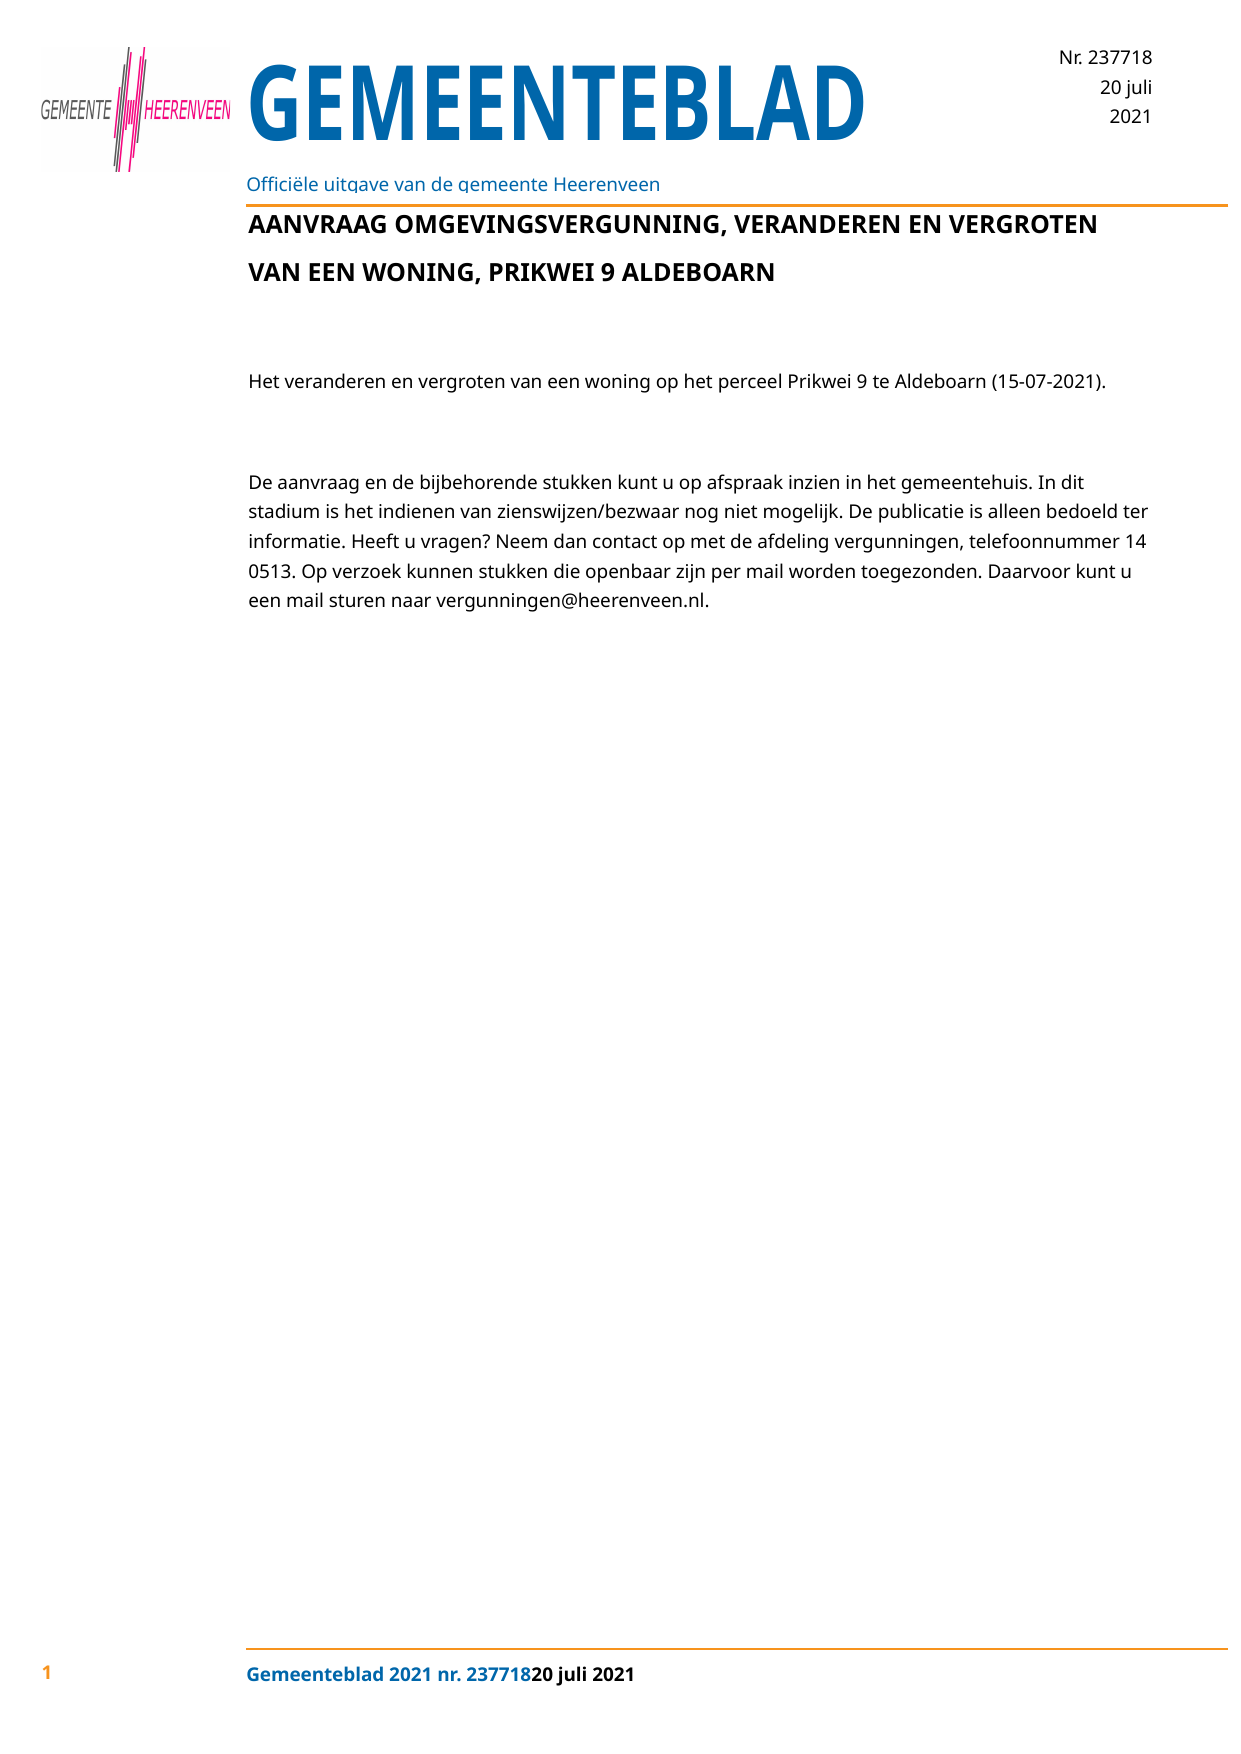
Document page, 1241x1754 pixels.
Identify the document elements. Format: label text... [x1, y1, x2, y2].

picture [41, 47, 231, 172]
text AANVRAAG OMGEVINGSVERGUNNING, VERANDEREN EN VERGROTEN VAN EEN WONING, PRIKWEI 9 ALDEBOARN [248, 207, 1152, 288]
text De aanvraag en de bijbehorende stukken kunt u op afspraak inzien in het gemeentehuis. In dit stadium is het indienen van zienswijzen/bezwaar nog niet mogelijk. De publicatie is alleen bedoeld ter informatie. Heeft u vragen? Neem dan contact op met de afdeling vergunningen, telefoonnummer 14 0513. Op verzoek kunnen stukken die openbaar zijn per mail worden toegezonden. Daarvoor kunt u een mail sturen naar vergunningen@heerenveen.nl. [248, 469, 1152, 613]
text Het veranderen en vergroten van een woning op het perceel Prikwei 9 te Aldeboarn (15-07-2021). [248, 368, 1152, 394]
